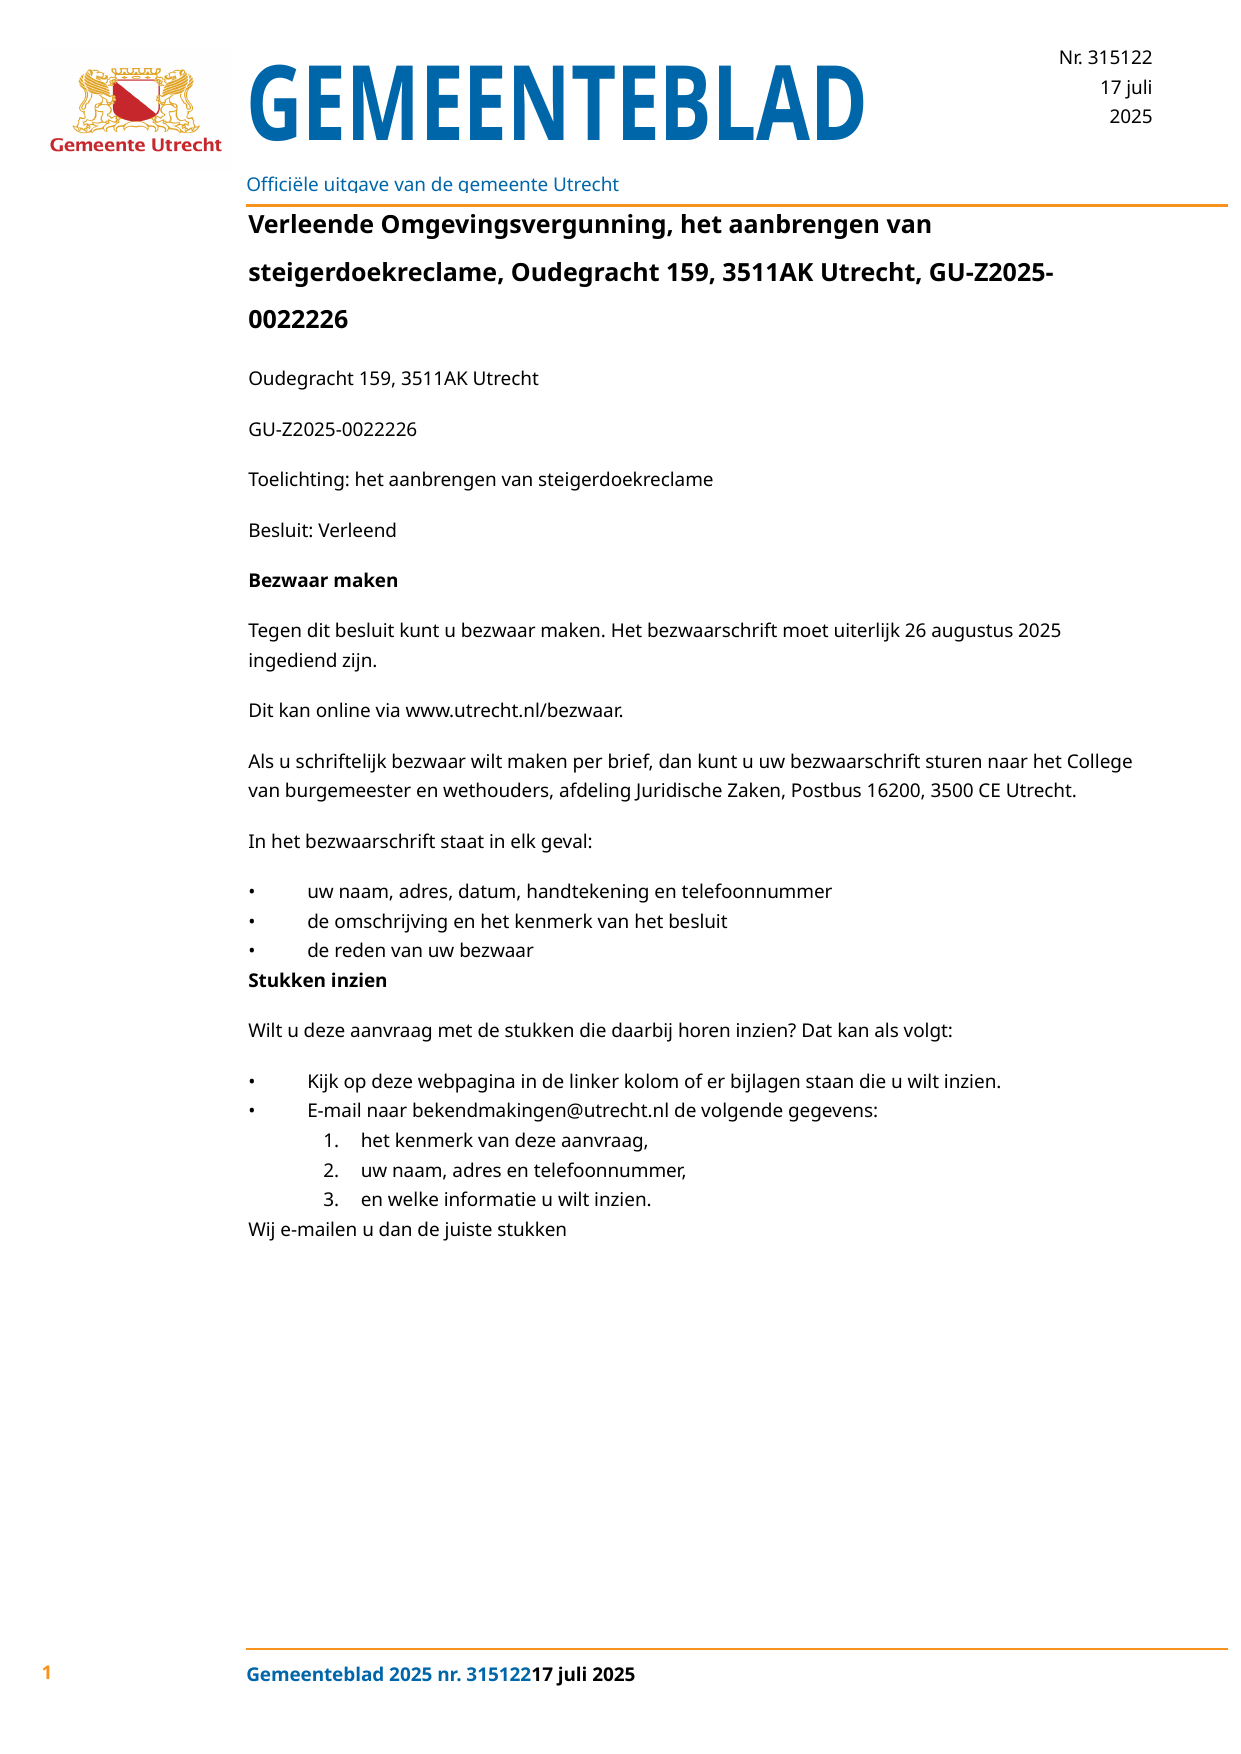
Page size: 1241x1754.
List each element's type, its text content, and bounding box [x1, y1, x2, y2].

text Als u schriftelijk bezwaar wilt maken per brief, dan kunt u uw bezwaarschrift sturen naar het College van burgemeester en wethouders, afdeling Juridische Zaken, Postbus 16200, 3500 CE Utrecht. [248, 748, 1152, 803]
list uw naam, adres en telefoonnummer, [323, 1157, 1152, 1182]
picture [41, 47, 231, 172]
text Bezwaar maken [248, 567, 1152, 593]
list uw naam, adres, datum, handtekening en telefoonnummer [248, 878, 1152, 904]
list en welke informatie u wilt inzien. [323, 1186, 1152, 1212]
text Dit kan online via www.utrecht.nl/bezwaar. [248, 698, 1152, 723]
text Wilt u deze aanvraag met de stukken die daarbij horen inzien? Dat kan als volgt: [248, 1018, 1152, 1043]
text Besluit: Verleend [248, 517, 1152, 542]
text Oudegracht 159, 3511AK Utrecht [248, 366, 1152, 391]
list Kijk op deze webpagina in de linker kolom of er bijlagen staan die u wilt inzien. [248, 1068, 1152, 1094]
list het kenmerk van deze aanvraag, [323, 1127, 1152, 1153]
text Toelichting: het aanbrengen van steigerdoekreclame [248, 466, 1152, 492]
text Verleende Omgevingsvergunning, het aanbrengen van steigerdoekreclame, Oudegracht 159, 3511AK Utrecht, GU-Z2025-0022226 [248, 207, 1152, 336]
text In het bezwaarschrift staat in elk geval: [248, 828, 1152, 854]
list de omschrijving en het kenmerk van het besluit [248, 908, 1152, 934]
text Tegen dit besluit kunt u bezwaar maken. Het bezwaarschrift moet uiterlijk 26 augustus 2025 ingediend zijn. [248, 618, 1152, 673]
text GU-Z2025-0022226 [248, 416, 1152, 442]
list E-mail naar bekendmakingen@utrecht.nl de volgende gegevens: [248, 1098, 1152, 1123]
text Wij e-mailen u dan de juiste stukken [248, 1216, 1152, 1242]
list de reden van uw bezwaar [248, 938, 1152, 963]
text Stukken inzien [248, 967, 1152, 993]
